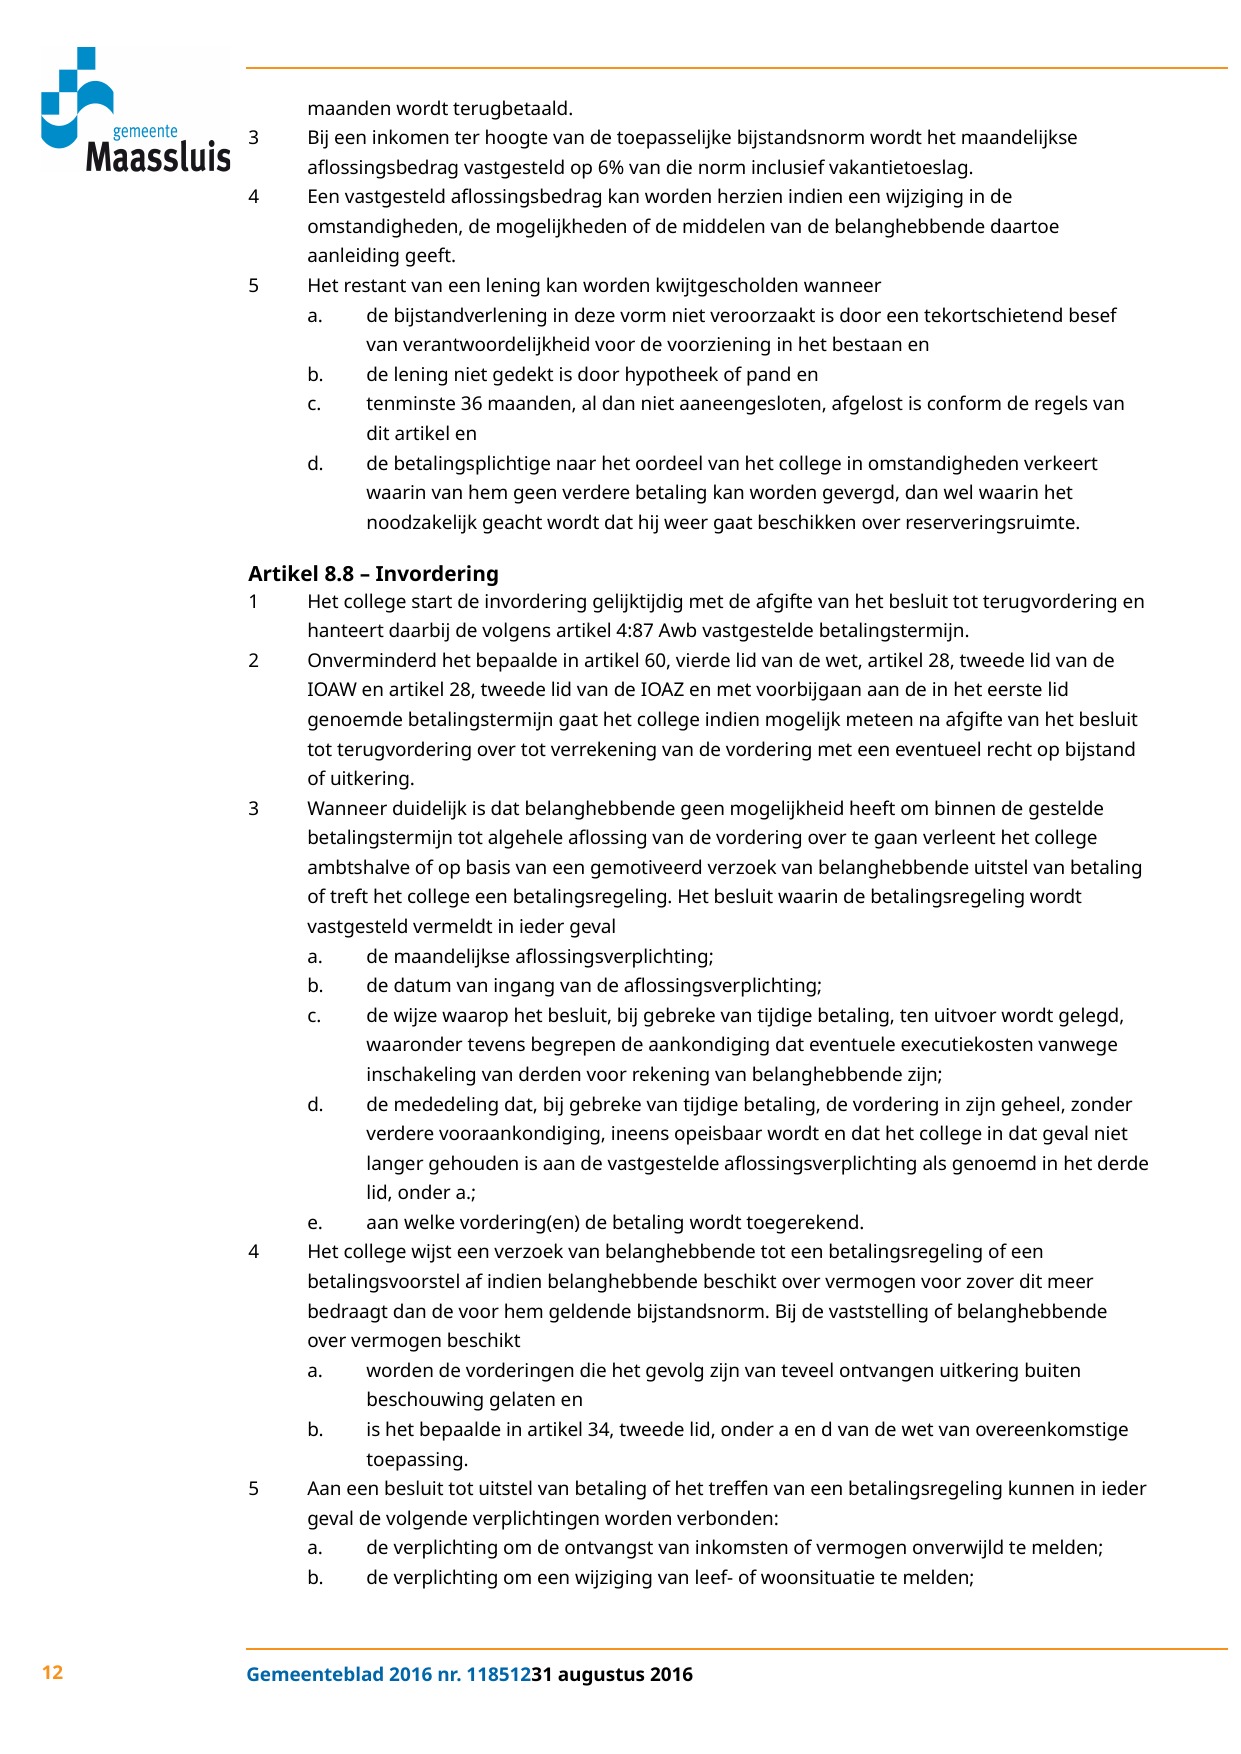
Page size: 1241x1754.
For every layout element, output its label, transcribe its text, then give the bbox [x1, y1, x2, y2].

list de verplichting om de ontvangst van inkomsten of vermogen onverwijld te melden; [307, 1534, 1152, 1560]
list de verplichting om een wijziging van leef- of woonsituatie te melden; [307, 1564, 1152, 1590]
list Een vastgesteld aflossingsbedrag kan worden herzien indien een wijziging in de omstandigheden, de mogelijkheden of de middelen van de belanghebbende daartoe aanleiding geeft. [248, 183, 1152, 268]
list de betalingsplichtige naar het oordeel van het college in omstandigheden verkeert waarin van hem geen verdere betaling kan worden gevergd, dan wel waarin het noodzakelijk geacht wordt dat hij weer gaat beschikken over reserveringsruimte. [307, 450, 1152, 535]
text Artikel 8.8 – Invordering [248, 559, 1152, 588]
list worden de vorderingen die het gevolg zijn van teveel ontvangen uitkering buiten beschouwing gelaten en [307, 1357, 1152, 1412]
list Wanneer duidelijk is dat belanghebbende geen mogelijkheid heeft om binnen de gestelde betalingstermijn tot algehele aflossing van de vordering over te gaan verleent het college ambtshalve of op basis van een gemotiveerd verzoek van belanghebbende uitstel van betaling of treft het college een betalingsregeling. Het besluit waarin de betalingsregeling wordt vastgesteld vermeldt in ieder geval [248, 795, 1152, 939]
list Het college wijst een verzoek van belanghebbende tot een betalingsregeling of een betalingsvoorstel af indien belanghebbende beschikt over vermogen voor zover dit meer bedraagt dan de voor hem geldende bijstandsnorm. Bij de vaststelling of belanghebbende over vermogen beschikt [248, 1239, 1152, 1353]
list de mededeling dat, bij gebreke van tijdige betaling, de vordering in zijn geheel, zonder verdere vooraankondiging, ineens opeisbaar wordt en dat het college in dat geval niet langer gehouden is aan de vastgestelde aflossingsverplichting als genoemd in het derde lid, onder a.; [307, 1091, 1152, 1205]
list aan welke vordering(en) de betaling wordt toegerekend. [307, 1209, 1152, 1235]
list Bij een inkomen ter hoogte van de toepasselijke bijstandsnorm wordt het maandelijkse aflossingsbedrag vastgesteld op 6% van die norm inclusief vakantietoeslag. [248, 124, 1152, 180]
list Onverminderd het bepaalde in artikel 60, vierde lid van de wet, artikel 28, tweede lid van de IOAW en artikel 28, tweede lid van de IOAZ en met voorbijgaan aan de in het eerste lid genoemde betalingstermijn gaat het college indien mogelijk meteen na afgifte van het besluit tot terugvordering over tot verrekening van de vordering met een eventueel recht op bijstand of uitkering. [248, 647, 1152, 791]
list Het restant van een lening kan worden kwijtgescholden wanneer [248, 272, 1152, 298]
picture [41, 47, 231, 172]
list maanden wordt terugbetaald. [248, 95, 1152, 121]
picture [41, 47, 77, 92]
list de datum van ingang van de aflossingsverplichting; [307, 972, 1152, 998]
list tenminste 36 maanden, al dan niet aaneengesloten, afgelost is conform de regels van dit artikel en [307, 391, 1152, 446]
list de lening niet gedekt is door hypotheek of pand en [307, 361, 1152, 387]
list Aan een besluit tot uitstel van betaling of het treffen van een betalingsregeling kunnen in ieder geval de volgende verplichtingen worden verbonden: [248, 1475, 1152, 1531]
list de wijze waarop het besluit, bij gebreke van tijdige betaling, ten uitvoer wordt gelegd, waaronder tevens begrepen de aankondiging dat eventuele executiekosten vanwege inschakeling van derden voor rekening van belanghebbende zijn; [307, 1002, 1152, 1087]
list is het bepaalde in artikel 34, tweede lid, onder a en d van de wet van overeenkomstige toepassing. [307, 1416, 1152, 1471]
list de bijstandverlening in deze vorm niet veroorzaakt is door een tekortschietend besef van verantwoordelijkheid voor de voorziening in het bestaan en [307, 302, 1152, 357]
list de maandelijkse aflossingsverplichting; [307, 943, 1152, 968]
list Het college start de invordering gelijktijdig met de afgifte van het besluit tot terugvordering en hanteert daarbij de volgens artikel 4:87 Awb vastgestelde betalingstermijn. [248, 588, 1152, 643]
